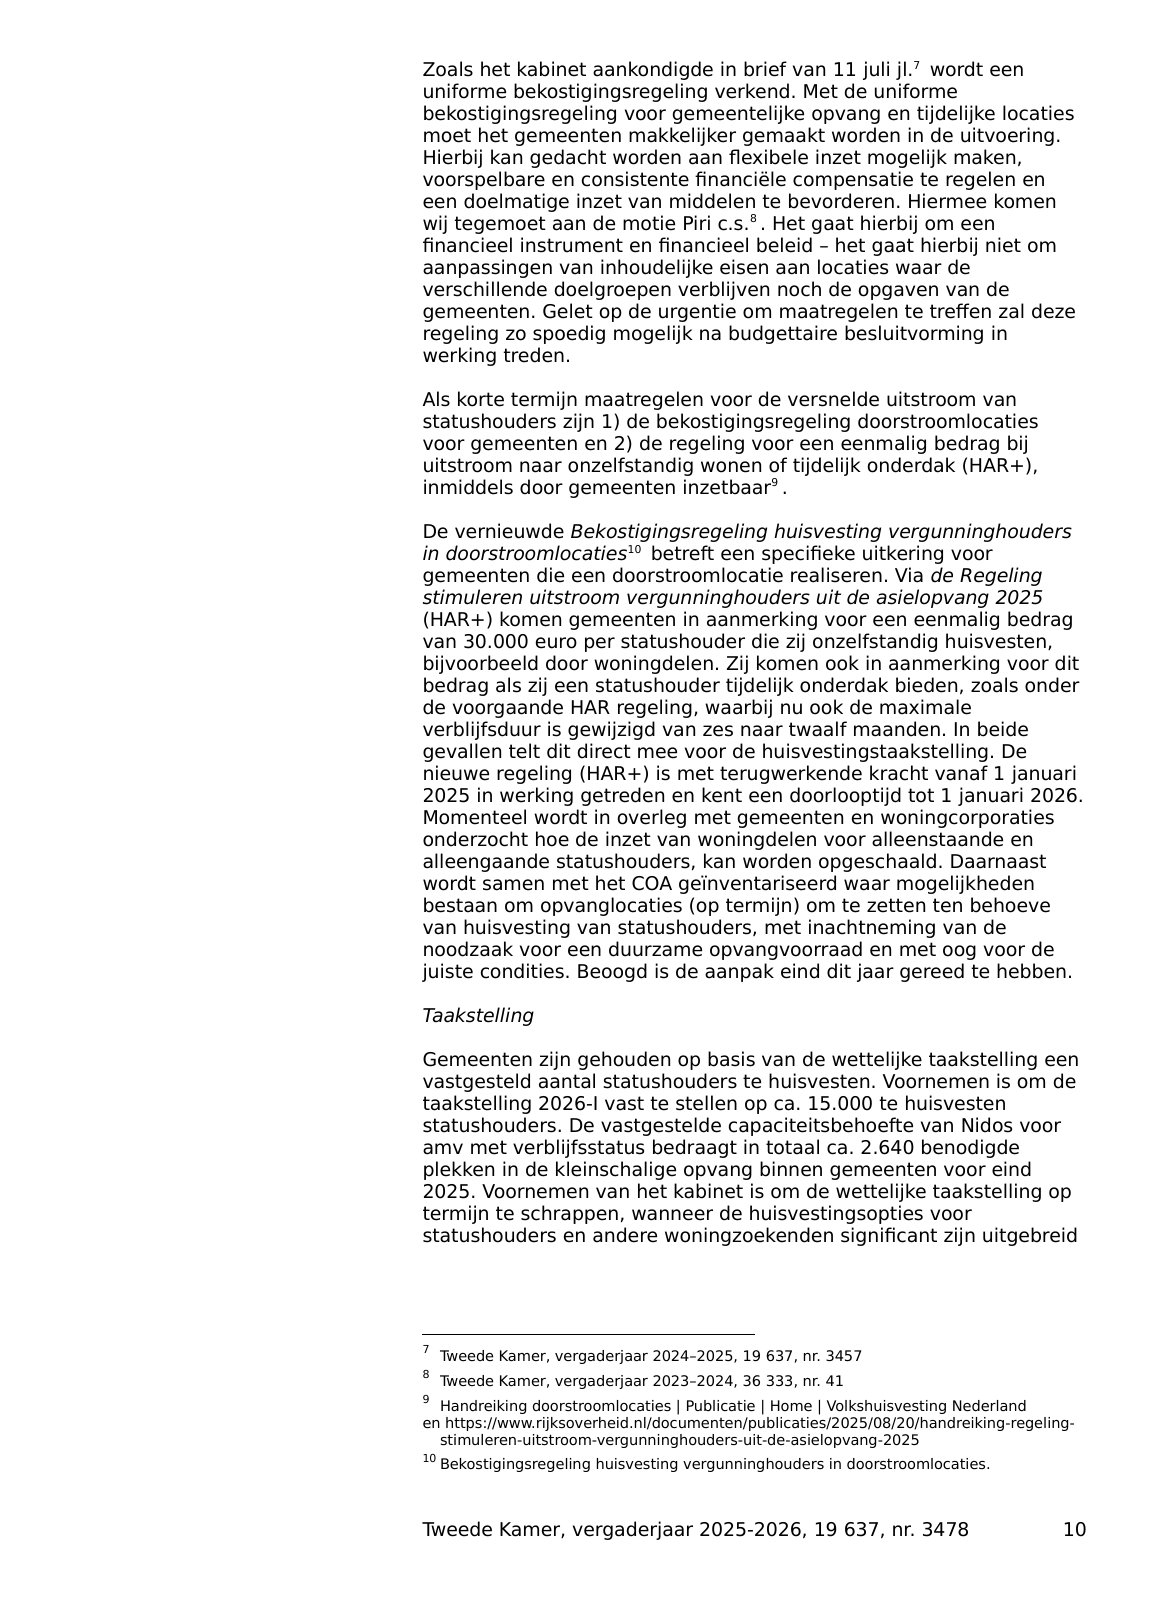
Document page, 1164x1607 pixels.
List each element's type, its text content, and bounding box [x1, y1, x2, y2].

text Tweede Kamer, vergaderjaar 2024–2025, 19 637, nr. 3457 [422, 1343, 1087, 1366]
text Als korte termijn maatregelen voor de versnelde uitstroom van statushouders zijn 1) de bekostigingsregeling doorstroomlocaties voor gemeenten en 2) de regeling voor een eenmalig bedrag bij uitstroom naar onzelfstandig wonen of tijdelijk onderdak (HAR+), inmiddels door gemeenten inzetbaar. [422, 389, 1087, 499]
text Bekostigingsregeling huisvesting vergunninghouders in doorstroomlocaties. [422, 1452, 1087, 1474]
text Handreiking doorstroomlocaties | Publicatie | Home | Volkshuisvesting Nederland [422, 1393, 1087, 1416]
text en https://www.rijksoverheid.nl/documenten/publicaties/2025/08/20/handreiking-regeling-stimuleren-uitstroom-vergunninghouders-uit-de-asielopvang-2025 [422, 1416, 1087, 1449]
text De vernieuwde Bekostigingsregeling huisvesting vergunninghouders in doorstroomlocaties betreft een specifieke uitkering voor gemeenten die een doorstroomlocatie realiseren. Via de Regeling stimuleren uitstroom vergunninghouders uit de asielopvang 2025 (HAR+) komen gemeenten in aanmerking voor een eenmalig bedrag van 30.000 euro per statushouder die zij onzelfstandig huisvesten, bijvoorbeeld door woningdelen. Zij komen ook in aanmerking voor dit bedrag als zij een statushouder tijdelijk onderdak bieden, zoals onder de voorgaande HAR regeling, waarbij nu ook de maximale verblijfsduur is gewijzigd van zes naar twaalf maanden. In beide gevallen telt dit direct mee voor de huisvestingstaakstelling. De nieuwe regeling (HAR+) is met terugwerkende kracht vanaf 1 januari 2025 in werking getreden en kent een doorlooptijd tot 1 januari 2026. Momenteel wordt in overleg met gemeenten en woningcorporaties onderzocht hoe de inzet van woningdelen voor alleenstaande en alleengaande statushouders, kan worden opgeschaald. Daarnaast wordt samen met het COA geïnventariseerd waar mogelijkheden bestaan om opvanglocaties (op termijn) om te zetten ten behoeve van huisvesting van statushouders, met inachtneming van de noodzaak voor een duurzame opvangvoorraad en met oog voor de juiste condities. Beoogd is de aanpak eind dit jaar gereed te hebben. [422, 521, 1087, 983]
text Gemeenten zijn gehouden op basis van de wettelijke taakstelling een vastgesteld aantal statushouders te huisvesten. Voornemen is om de taakstelling 2026-I vast te stellen op ca. 15.000 te huisvesten statushouders. De vastgestelde capaciteitsbehoefte van Nidos voor amv met verblijfsstatus bedraagt in totaal ca. 2.640 benodigde plekken in de kleinschalige opvang binnen gemeenten voor eind 2025. Voornemen van het kabinet is om de wettelijke taakstelling op termijn te schrappen, wanneer de huisvestingsopties voor statushouders en andere woningzoekenden significant zijn uitgebreid [422, 1049, 1087, 1247]
text Zoals het kabinet aankondigde in brief van 11 juli jl. wordt een uniforme bekostigingsregeling verkend. Met de uniforme bekostigingsregeling voor gemeentelijke opvang en tijdelijke locaties moet het gemeenten makkelijker gemaakt worden in de uitvoering. Hierbij kan gedacht worden aan flexibele inzet mogelijk maken, voorspelbare en consistente financiële compensatie te regelen en een doelmatige inzet van middelen te bevorderen. Hiermee komen wij tegemoet aan de motie Piri c.s.. Het gaat hierbij om een financieel instrument en financieel beleid – het gaat hierbij niet om aanpassingen van inhoudelijke eisen aan locaties waar de verschillende doelgroepen verblijven noch de opgaven van de gemeenten. Gelet op de urgentie om maatregelen te treffen zal deze regeling zo spoedig mogelijk na budgettaire besluitvorming in werking treden. [422, 59, 1087, 367]
text Tweede Kamer, vergaderjaar 2023–2024, 36 333, nr. 41 [422, 1368, 1087, 1391]
subtitle Taakstelling [422, 1005, 1087, 1027]
